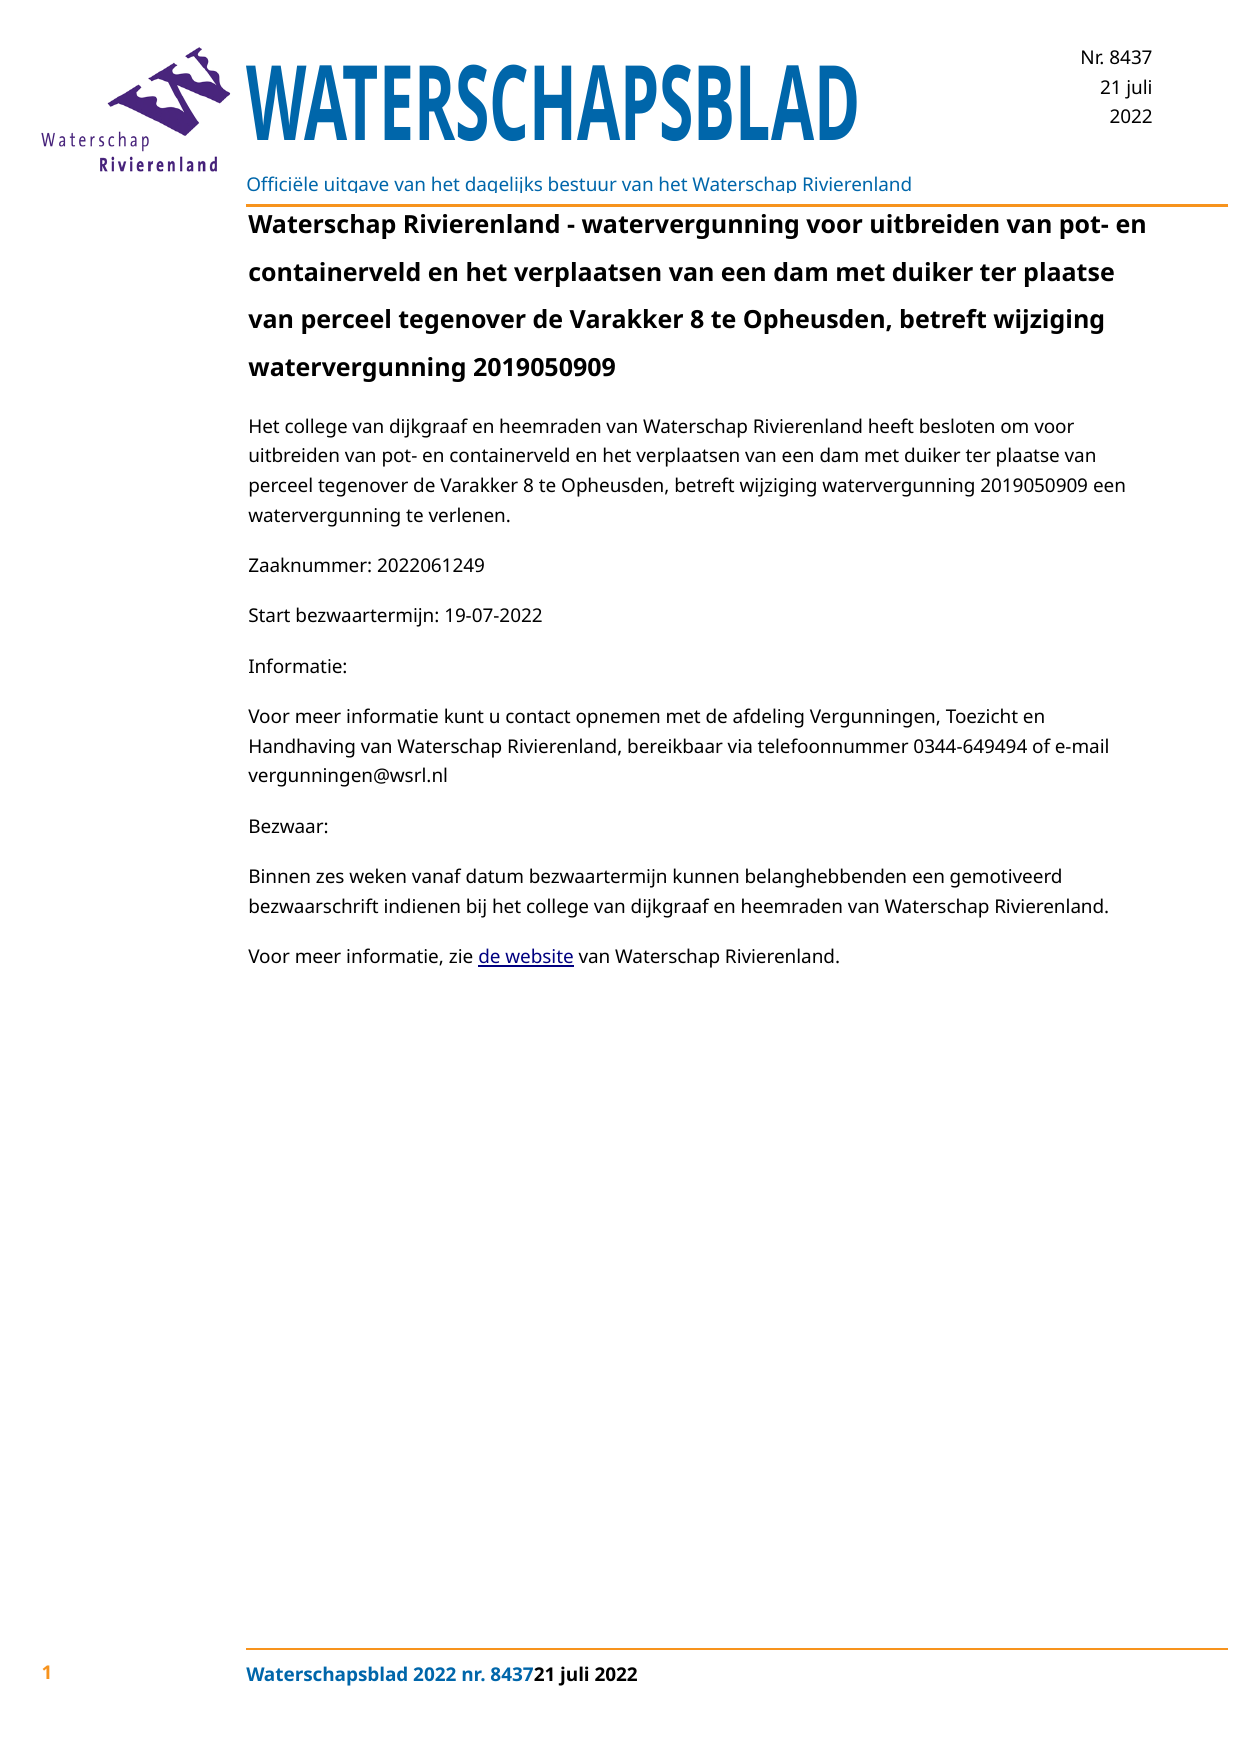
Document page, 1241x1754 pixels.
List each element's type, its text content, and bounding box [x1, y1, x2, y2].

text Start bezwaartermijn: 19-07-2022 [248, 603, 1152, 628]
text Binnen zes weken vanaf datum bezwaartermijn kunnen belanghebbenden een gemotiveerd bezwaarschrift indienen bij het college van dijkgraaf en heemraden van Waterschap Rivierenland. [248, 863, 1152, 919]
text Het college van dijkgraaf en heemraden van Waterschap Rivierenland heeft besloten om voor uitbreiden van pot- en containerveld en het verplaatsen van een dam met duiker ter plaatse van perceel tegenover de Varakker 8 te Opheusden, betreft wijziging watervergunning 2019050909 een watervergunning te verlenen. [248, 413, 1152, 528]
text Informatie: [248, 653, 1152, 679]
text Zaaknummer: 2022061249 [248, 552, 1152, 578]
text Bezwaar: [248, 813, 1152, 839]
text Voor meer informatie kunt u contact opnemen met de afdeling Vergunningen, Toezicht en Handhaving van Waterschap Rivierenland, bereikbaar via telefoonnummer 0344-649494 of e-mail vergunningen@wsrl.nl [248, 703, 1152, 788]
picture [41, 47, 231, 172]
text Voor meer informatie, zie de website van Waterschap Rivierenland. [248, 943, 1152, 969]
text Waterschap Rivierenland - watervergunning voor uitbreiden van pot- en containerveld en het verplaatsen van een dam met duiker ter plaatse van perceel tegenover de Varakker 8 te Opheusden, betreft wijziging watervergunning 2019050909 [248, 207, 1152, 384]
